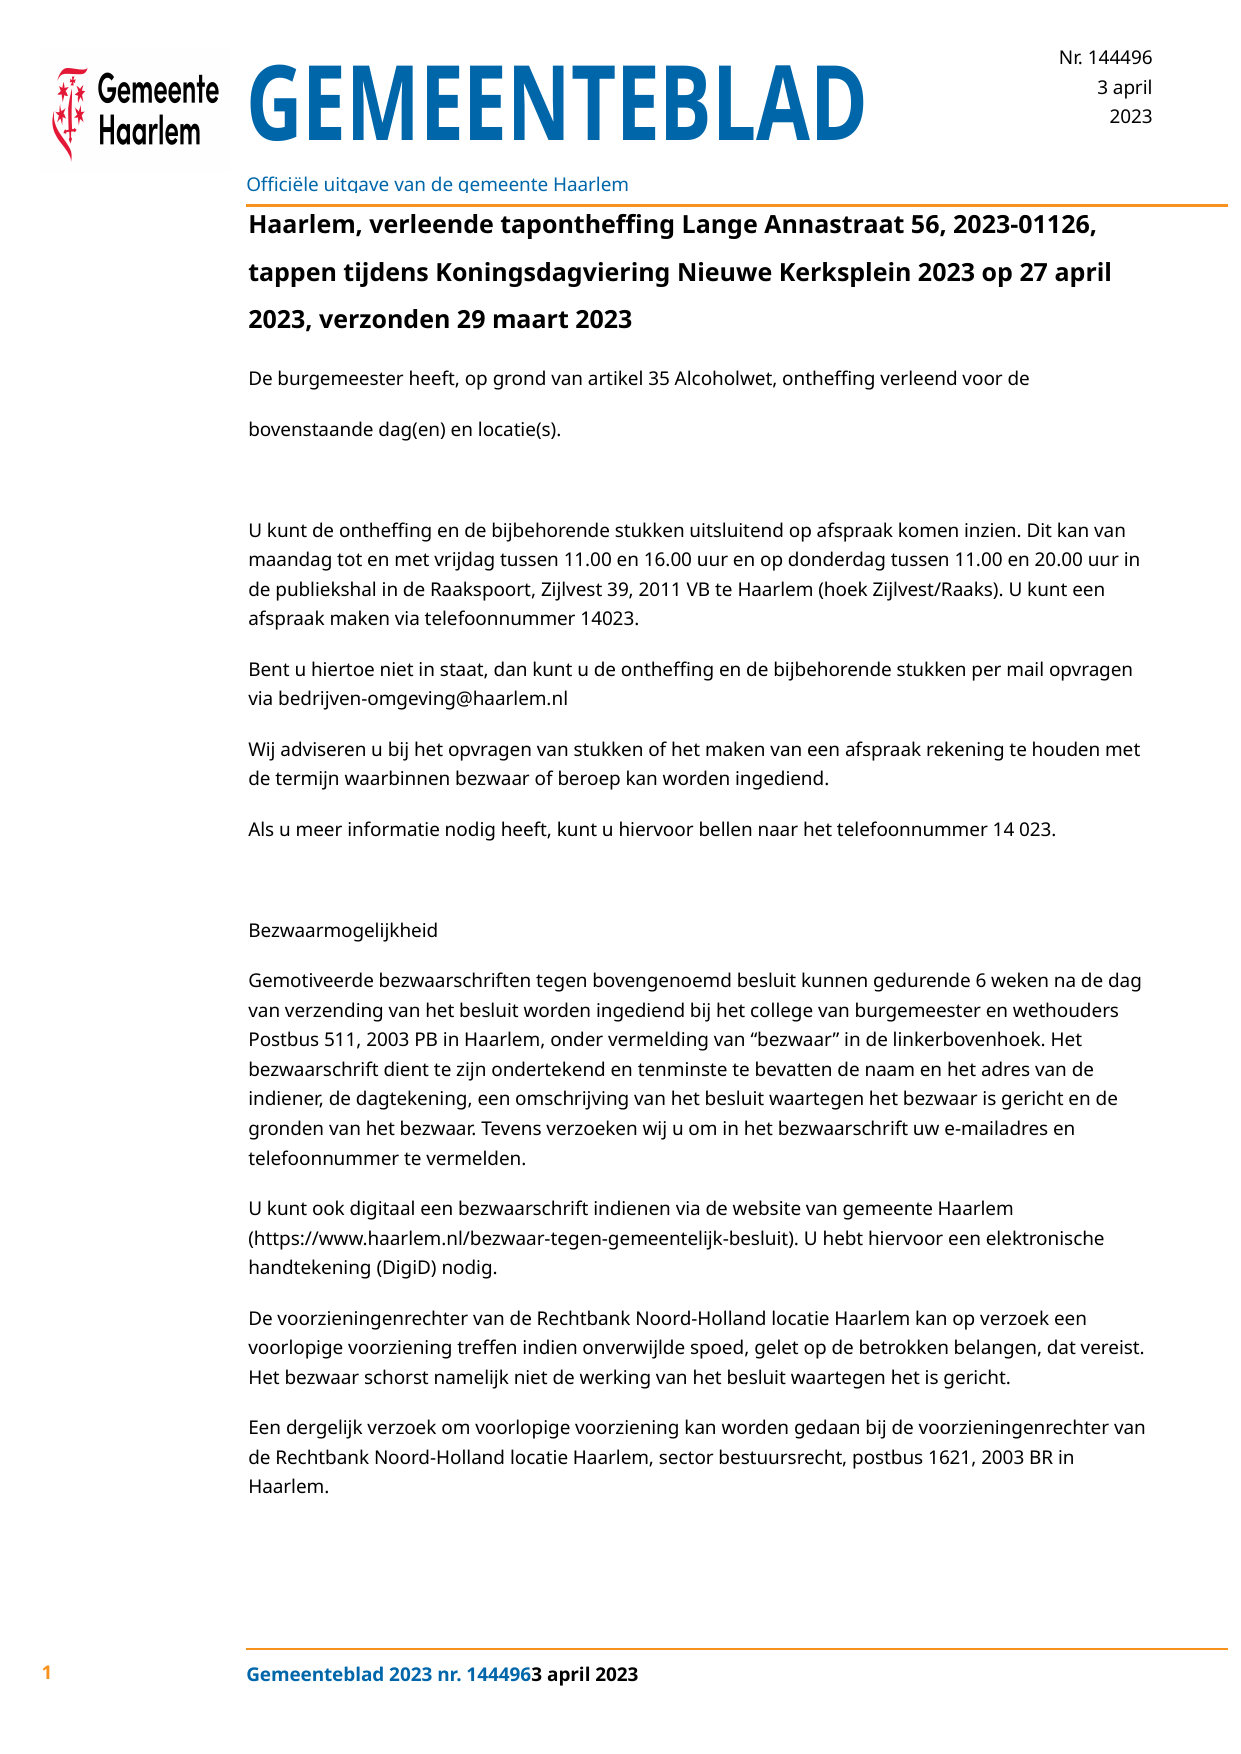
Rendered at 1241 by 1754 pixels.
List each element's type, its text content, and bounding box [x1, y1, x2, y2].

text U kunt de ontheffing en de bijbehorende stukken uitsluitend op afspraak komen inzien. Dit kan van maandag tot en met vrijdag tussen 11.00 en 16.00 uur en op donderdag tussen 11.00 en 20.00 uur in de publiekshal in de Raakspoort, Zijlvest 39, 2011 VB te Haarlem (hoek Zijlvest/Raaks). U kunt een afspraak maken via telefoonnummer 14023. [248, 517, 1152, 631]
text Als u meer informatie nodig heeft, kunt u hiervoor bellen naar het telefoonnummer 14 023. [248, 816, 1152, 842]
text Wij adviseren u bij het opvragen van stukken of het maken van een afspraak rekening te houden met de termijn waarbinnen bezwaar of beroep kan worden ingediend. [248, 736, 1152, 791]
text Bent u hiertoe niet in staat, dan kunt u de ontheffing en de bijbehorende stukken per mail opvragen via bedrijven-omgeving@haarlem.nl [248, 656, 1152, 711]
text Een dergelijk verzoek om voorlopige voorziening kan worden gedaan bij de voorzieningenrechter van de Rechtbank Noord-Holland locatie Haarlem, sector bestuursrecht, postbus 1621, 2003 BR in Haarlem. [248, 1414, 1152, 1499]
text Gemotiveerde bezwaarschriften tegen bovengenoemd besluit kunnen gedurende 6 weken na de dag van verzending van het besluit worden ingediend bij het college van burgemeester en wethouders Postbus 511, 2003 PB in Haarlem, onder vermelding van “bezwaar” in de linkerbovenhoek. Het bezwaarschrift dient te zijn ondertekend en tenminste te bevatten de naam en het adres van de indiener, de dagtekening, een omschrijving van het besluit waartegen het bezwaar is gericht en de gronden van het bezwaar. Tevens verzoeken wij u om in het bezwaarschrift uw e-mailadres en telefoonnummer te vermelden. [248, 967, 1152, 1170]
text Bezwaarmogelijkheid [248, 917, 1152, 942]
text De voorzieningenrechter van de Rechtbank Noord-Holland locatie Haarlem kan op verzoek een voorlopige voorziening treffen indien onverwijlde spoed, gelet op de betrokken belangen, dat vereist. Het bezwaar schorst namelijk niet de werking van het besluit waartegen het is gericht. [248, 1305, 1152, 1389]
picture [41, 47, 231, 172]
text U kunt ook digitaal een bezwaarschrift indienen via de website van gemeente Haarlem (https://www.haarlem.nl/bezwaar-tegen-gemeentelijk-besluit). U hebt hiervoor een elektronische handtekening (DigiD) nodig. [248, 1195, 1152, 1280]
text bovenstaande dag(en) en locatie(s). [248, 416, 1152, 442]
text De burgemeester heeft, op grond van artikel 35 Alcoholwet, ontheffing verleend voor de [248, 366, 1152, 391]
text Haarlem, verleende tapontheffing Lange Annastraat 56, 2023-01126, tappen tijdens Koningsdagviering Nieuwe Kerksplein 2023 op 27 april 2023, verzonden 29 maart 2023 [248, 207, 1152, 336]
